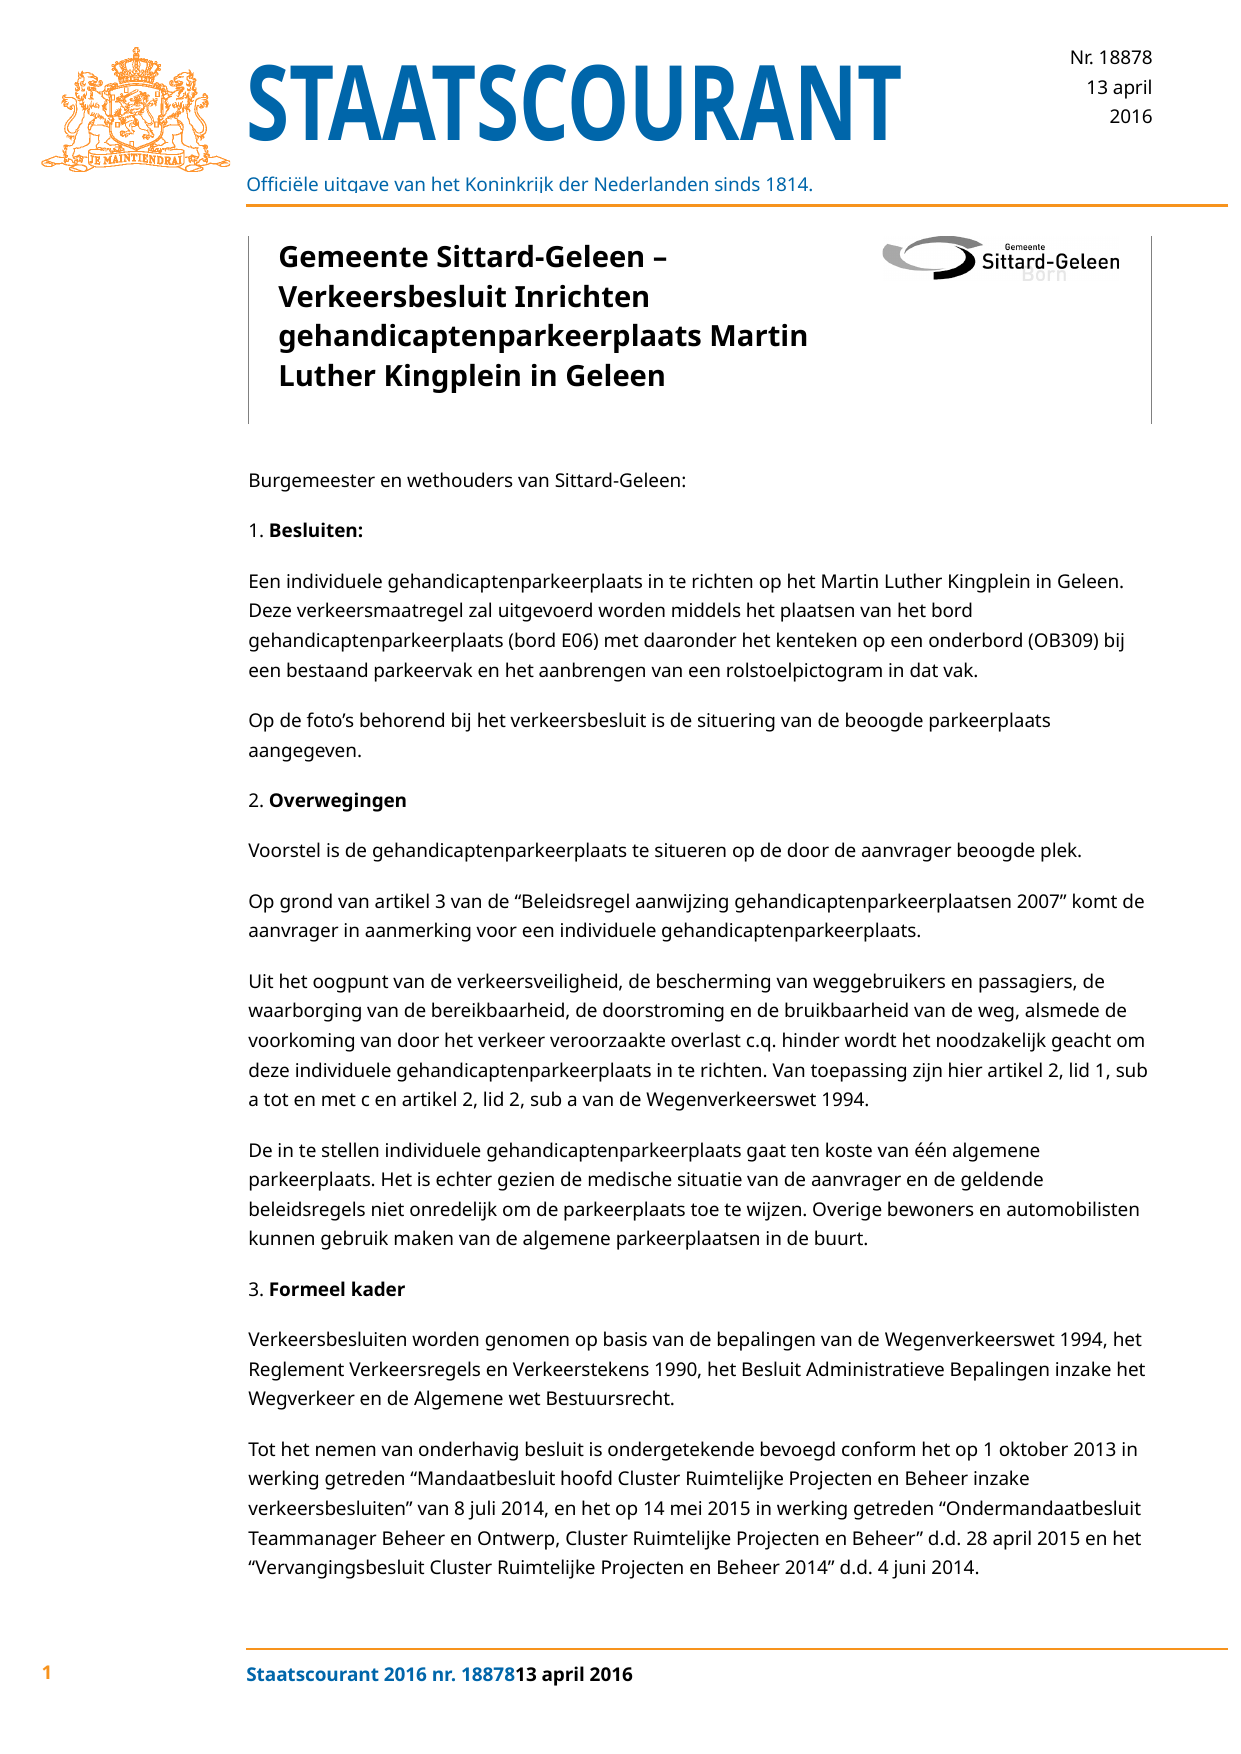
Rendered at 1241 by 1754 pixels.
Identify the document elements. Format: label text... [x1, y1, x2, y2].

text Op grond van artikel 3 van de “Beleidsregel aanwijzing gehandicaptenparkeerplaatsen 2007” komt de aanvrager in aanmerking voor een individuele gehandicaptenparkeerplaats. [248, 888, 1152, 943]
text 2. Overwegingen [248, 787, 1152, 813]
table_header Gemeente Sittard-Geleen – Verkeersbesluit Inrichten gehandicaptenparkeerplaats Martin Luther Kingplein in Geleen [249, 236, 850, 424]
table_header [850, 236, 1151, 424]
text Tot het nemen van onderhavig besluit is ondergetekende bevoegd conform het op 1 oktober 2013 in werking getreden “Mandaatbesluit hoofd Cluster Ruimtelijke Projecten en Beheer inzake verkeersbesluiten” van 8 juli 2014, en het op 14 mei 2015 in werking getreden “Ondermandaatbesluit Teammanager Beheer en Ontwerp, Cluster Ruimtelijke Projecten en Beheer” d.d. 28 april 2015 en het “Vervangingsbesluit Cluster Ruimtelijke Projecten en Beheer 2014” d.d. 4 juni 2014. [248, 1436, 1152, 1580]
text De in te stellen individuele gehandicaptenparkeerplaats gaat ten koste van één algemene parkeerplaats. Het is echter gezien de medische situatie van de aanvrager en de geldende beleidsregels niet onredelijk om de parkeerplaats toe te wijzen. Overige bewoners en automobilisten kunnen gebruik maken van de algemene parkeerplaatsen in de buurt. [248, 1137, 1152, 1251]
text Burgemeester en wethouders van Sittard-Geleen: [248, 467, 1152, 493]
picture [882, 236, 1119, 281]
text Voorstel is de gehandicaptenparkeerplaats te situeren op de door de aanvrager beoogde plek. [248, 838, 1152, 863]
picture [41, 47, 231, 172]
text Verkeersbesluiten worden genomen op basis van de bepalingen van de Wegenverkeerswet 1994, het Reglement Verkeersregels en Verkeerstekens 1990, het Besluit Administratieve Bepalingen inzake het Wegverkeer en de Algemene wet Bestuursrecht. [248, 1326, 1152, 1411]
text Uit het oogpunt van de verkeersveiligheid, de bescherming van weggebruikers en passagiers, de waarborging van de bereikbaarheid, de doorstroming en de bruikbaarheid van de weg, alsmede de voorkoming van door het verkeer veroorzaakte overlast c.q. hinder wordt het noodzakelijk geacht om deze individuele gehandicaptenparkeerplaats in te richten. Van toepassing zijn hier artikel 2, lid 1, sub a tot en met c en artikel 2, lid 2, sub a van de Wegenverkeerswet 1994. [248, 968, 1152, 1112]
text 1. Besluiten: [248, 518, 1152, 543]
text Op de foto’s behorend bij het verkeersbesluit is de situering van de beoogde parkeerplaats aangegeven. [248, 707, 1152, 763]
text Een individuele gehandicaptenparkeerplaats in te richten op het Martin Luther Kingplein in Geleen. Deze verkeersmaatregel zal uitgevoerd worden middels het plaatsen van het bord gehandicaptenparkeerplaats (bord E06) met daaronder het kenteken op een onderbord (OB309) bij een bestaand parkeervak en het aanbrengen van een rolstoelpictogram in dat vak. [248, 568, 1152, 683]
text 3. Formeel kader [248, 1276, 1152, 1302]
